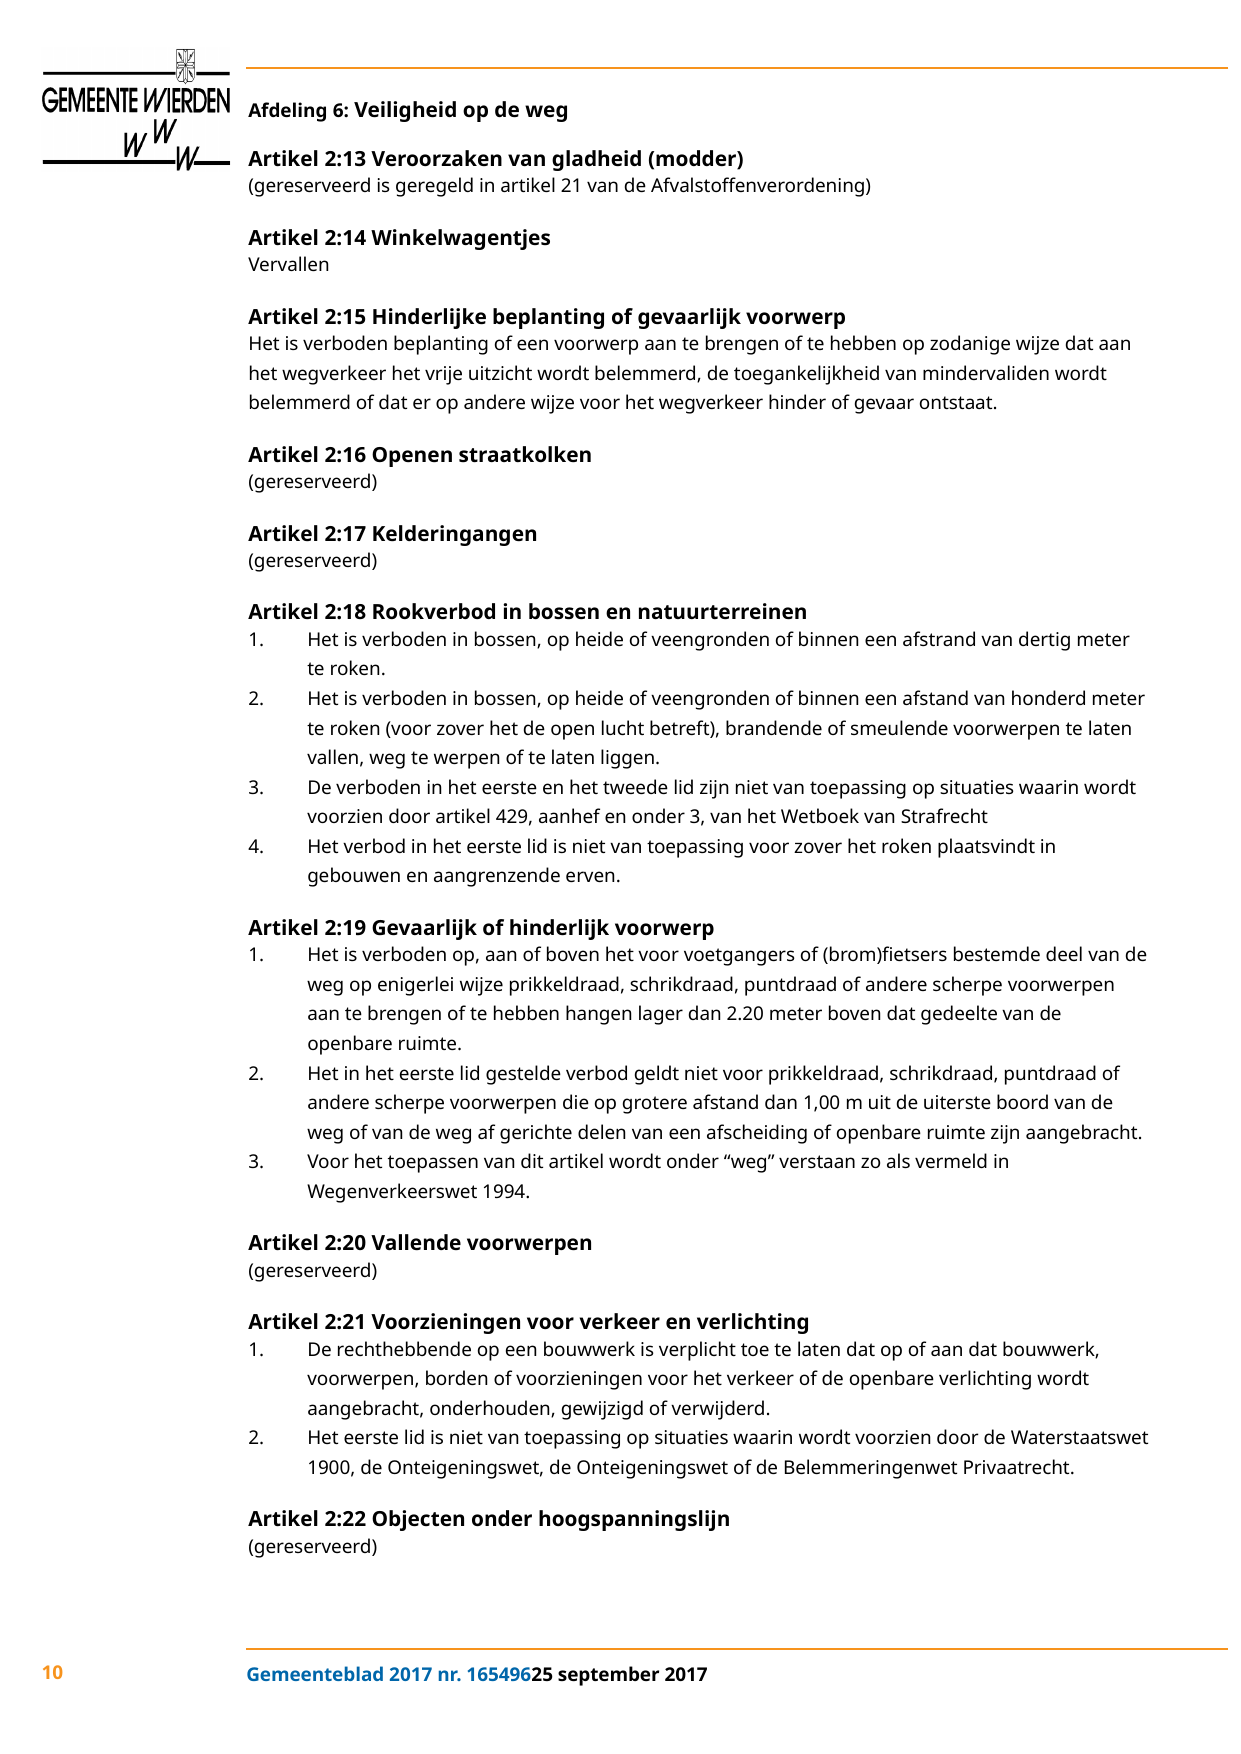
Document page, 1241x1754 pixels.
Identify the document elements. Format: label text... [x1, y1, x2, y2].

text (gereserveerd) [248, 1533, 1152, 1559]
text Artikel 2:19 Gevaarlijk of hinderlijk voorwerp [248, 913, 1152, 941]
text (gereserveerd) [248, 468, 1152, 494]
text Artikel 2:13 Veroorzaken van gladheid (modder) [248, 144, 1152, 172]
text Artikel 2:18 Rookverbod in bossen en natuurterreinen [248, 597, 1152, 626]
text Artikel 2:21 Voorzieningen voor verkeer en verlichting [248, 1307, 1152, 1336]
list Het is verboden in bossen, op heide of veengronden of binnen een afstrand van dertig meter te roken. [248, 626, 1152, 681]
list Het in het eerste lid gestelde verbod geldt niet voor prikkeldraad, schrikdraad, puntdraad of andere scherpe voorwerpen die op grotere afstand dan 1,00 m uit de uiterste boord van de weg of van de weg af gerichte delen van een afscheiding of openbare ruimte zijn aangebracht. [248, 1060, 1152, 1145]
text Artikel 2:22 Objecten onder hoogspanningslijn [248, 1504, 1152, 1533]
text Afdeling 6: Veiligheid op de weg [248, 95, 1152, 123]
text Artikel 2:20 Vallende voorwerpen [248, 1228, 1152, 1257]
text Artikel 2:14 Winkelwagentjes [248, 223, 1152, 251]
text (gereserveerd is geregeld in artikel 21 van de Afvalstoffenverordening) [248, 172, 1152, 198]
list Het is verboden op, aan of boven het voor voetgangers of (brom)fietsers bestemde deel van de weg op enigerlei wijze prikkeldraad, schrikdraad, puntdraad of andere scherpe voorwerpen aan te brengen of te hebben hangen lager dan 2.20 meter boven dat gedeelte van de openbare ruimte. [248, 941, 1152, 1056]
list Het is verboden in bossen, op heide of veengronden of binnen een afstand van honderd meter te roken (voor zover het de open lucht betreft), brandende of smeulende voorwerpen te laten vallen, weg te werpen of te laten liggen. [248, 685, 1152, 770]
text Artikel 2:16 Openen straatkolken [248, 440, 1152, 468]
text Vervallen [248, 251, 1152, 277]
list De rechthebbende op een bouwwerk is verplicht toe te laten dat op of aan dat bouwwerk, voorwerpen, borden of voorzieningen voor het verkeer of de openbare verlichting wordt aangebracht, onderhouden, gewijzigd of verwijderd. [248, 1336, 1152, 1421]
text (gereserveerd) [248, 547, 1152, 573]
text Artikel 2:17 Kelderingangen [248, 519, 1152, 547]
text (gereserveerd) [248, 1257, 1152, 1283]
text Het is verboden beplanting of een voorwerp aan te brengen of te hebben op zodanige wijze dat aan het wegverkeer het vrije uitzicht wordt belemmerd, de toegankelijkheid van mindervaliden wordt belemmerd of dat er op andere wijze voor het wegverkeer hinder of gevaar ontstaat. [248, 330, 1152, 415]
list De verboden in het eerste en het tweede lid zijn niet van toepassing op situaties waarin wordt voorzien door artikel 429, aanhef en onder 3, van het Wetboek van Strafrecht [248, 774, 1152, 829]
list Voor het toepassen van dit artikel wordt onder “weg” verstaan zo als vermeld in Wegenverkeerswet 1994. [248, 1148, 1152, 1204]
picture [41, 47, 231, 172]
text Artikel 2:15 Hinderlijke beplanting of gevaarlijk voorwerp [248, 302, 1152, 330]
list Het verbod in het eerste lid is niet van toepassing voor zover het roken plaatsvindt in gebouwen en aangrenzende erven. [248, 833, 1152, 888]
list Het eerste lid is niet van toepassing op situaties waarin wordt voorzien door de Waterstaatswet 1900, de Onteigeningswet, de Onteigeningswet of de Belemmeringenwet Privaatrecht. [248, 1424, 1152, 1480]
